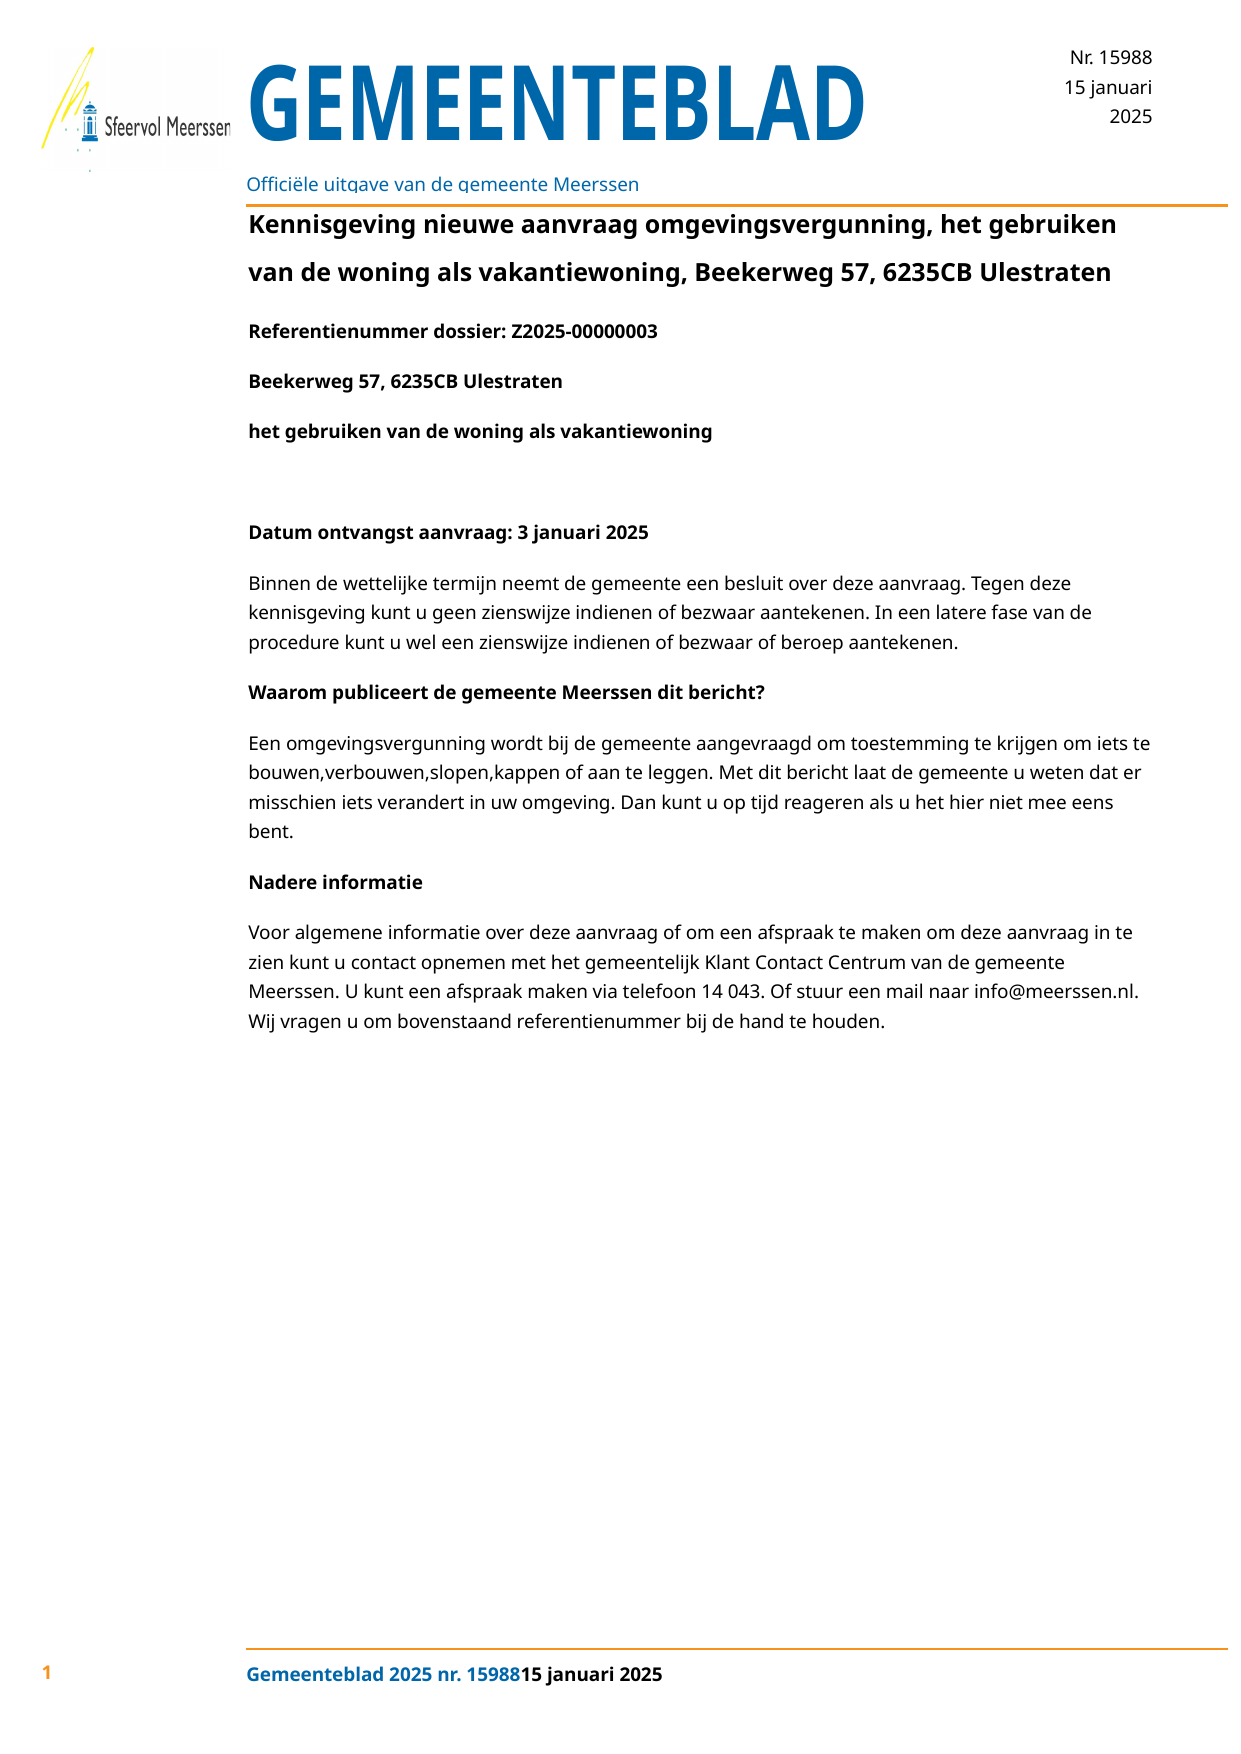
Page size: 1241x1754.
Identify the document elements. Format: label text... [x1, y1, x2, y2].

text Kennisgeving nieuwe aanvraag omgevingsvergunning, het gebruiken van de woning als vakantiewoning, Beekerweg 57, 6235CB Ulestraten [248, 207, 1152, 288]
text Nadere informatie [248, 869, 1152, 895]
text Voor algemene informatie over deze aanvraag of om een afspraak te maken om deze aanvraag in te zien kunt u contact opnemen met het gemeentelijk Klant Contact Centrum van de gemeente Meerssen. U kunt een afspraak maken via telefoon 14 043. Of stuur een mail naar info@meerssen.nl. Wij vragen u om bovenstaand referentienummer bij de hand te houden. [248, 919, 1152, 1034]
text Een omgevingsvergunning wordt bij de gemeente aangevraagd om toestemming te krijgen om iets te bouwen,verbouwen,slopen,kappen of aan te leggen. Met dit bericht laat de gemeente u weten dat er misschien iets verandert in uw omgeving. Dan kunt u op tijd reageren als u het hier niet mee eens bent. [248, 730, 1152, 844]
picture [41, 47, 231, 172]
text Referentienummer dossier: Z2025-00000003 [248, 318, 1152, 344]
text Binnen de wettelijke termijn neemt de gemeente een besluit over deze aanvraag. Tegen deze kennisgeving kunt u geen zienswijze indienen of bezwaar aantekenen. In een latere fase van de procedure kunt u wel een zienswijze indienen of bezwaar of beroep aantekenen. [248, 570, 1152, 655]
text Datum ontvangst aanvraag: 3 januari 2025 [248, 519, 1152, 545]
text Beekerweg 57, 6235CB Ulestraten [248, 368, 1152, 394]
text Waarom publiceert de gemeente Meerssen dit bericht? [248, 679, 1152, 705]
text het gebruiken van de woning als vakantiewoning [248, 419, 1152, 444]
